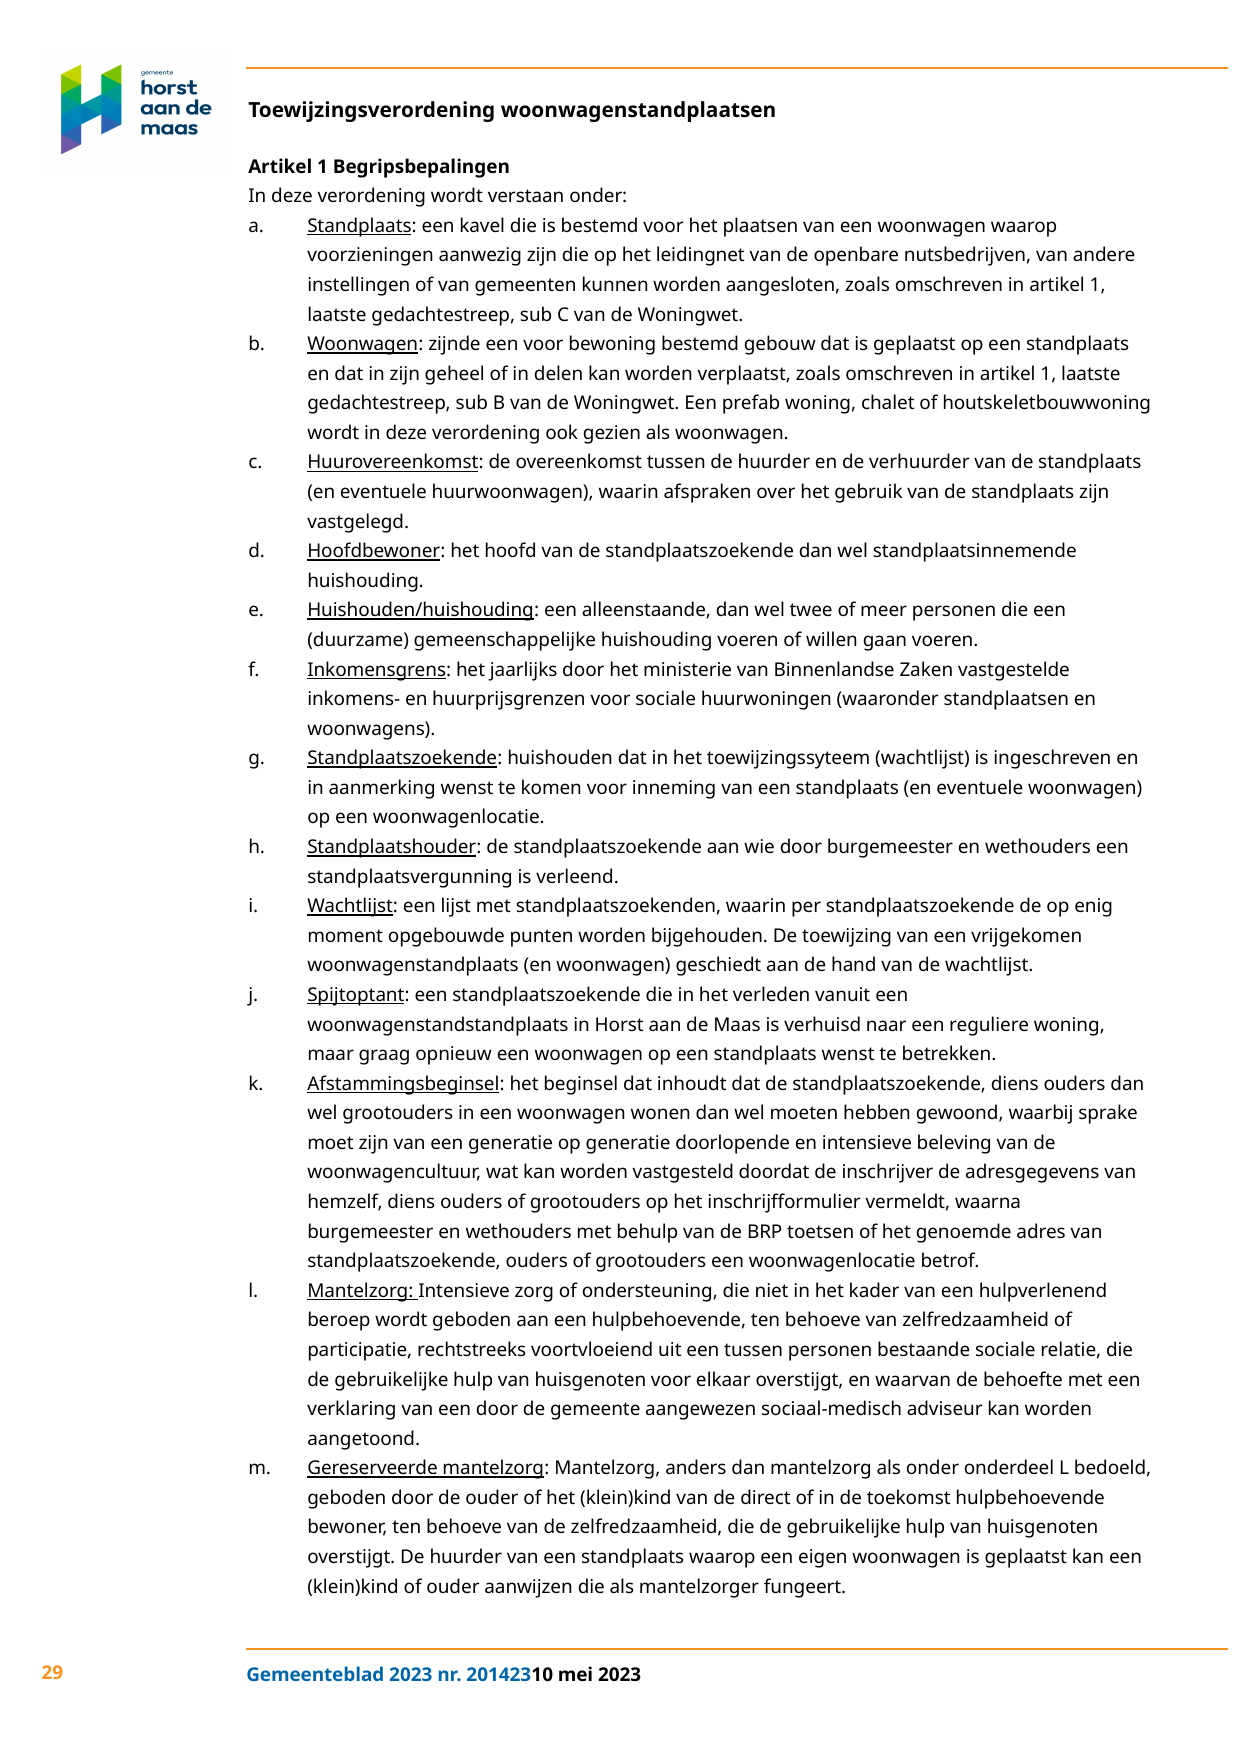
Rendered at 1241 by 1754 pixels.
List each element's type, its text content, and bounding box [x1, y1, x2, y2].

list Gereserveerde mantelzorg: Mantelzorg, anders dan mantelzorg als onder onderdeel L bedoeld, geboden door de ouder of het (klein)kind van de direct of in de toekomst hulpbehoevende bewoner, ten behoeve van de zelfredzaamheid, die de gebruikelijke hulp van huisgenoten overstijgt. De huurder van een standplaats waarop een eigen woonwagen is geplaatst kan een (klein)kind of ouder aanwijzen die als mantelzorger fungeert. [248, 1454, 1152, 1599]
list Huishouden/huishouding: een alleenstaande, dan wel twee of meer personen die een (duurzame) gemeenschappelijke huishouding voeren of willen gaan voeren. [248, 597, 1152, 652]
list Standplaatshouder: de standplaatszoekende aan wie door burgemeester en wethouders een standplaatsvergunning is verleend. [248, 833, 1152, 889]
list Spijtoptant: een standplaatszoekende die in het verleden vanuit een woonwagenstandstandplaats in Horst aan de Maas is verhuisd naar een reguliere woning, maar graag opnieuw een woonwagen op een standplaats wenst te betrekken. [248, 981, 1152, 1066]
picture [41, 47, 231, 172]
text Artikel 1 Begripsbepalingen [248, 153, 1152, 179]
list Afstammingsbeginsel: het beginsel dat inhoudt dat de standplaatszoekende, diens ouders dan wel grootouders in een woonwagen wonen dan wel moeten hebben gewoond, waarbij sprake moet zijn van een generatie op generatie doorlopende en intensieve beleving van de woonwagencultuur, wat kan worden vastgesteld doordat de inschrijver de adresgegevens van hemzelf, diens ouders of grootouders op het inschrijfformulier vermeldt, waarna burgemeester en wethouders met behulp van de BRP toetsen of het genoemde adres van standplaatszoekende, ouders of grootouders een woonwagenlocatie betrof. [248, 1070, 1152, 1273]
list Huurovereenkomst: de overeenkomst tussen de huurder en de verhuurder van de standplaats (en eventuele huurwoonwagen), waarin afspraken over het gebruik van de standplaats zijn vastgelegd. [248, 449, 1152, 534]
list Inkomensgrens: het jaarlijks door het ministerie van Binnenlandse Zaken vastgestelde inkomens- en huurprijsgrenzen voor sociale huurwoningen (waaronder standplaatsen en woonwagens). [248, 656, 1152, 741]
list Wachtlijst: een lijst met standplaatszoekenden, waarin per standplaatszoekende de op enig moment opgebouwde punten worden bijgehouden. De toewijzing van een vrijgekomen woonwagenstandplaats (en woonwagen) geschiedt aan de hand van de wachtlijst. [248, 892, 1152, 977]
list Woonwagen: zijnde een voor bewoning bestemd gebouw dat is geplaatst op een standplaats en dat in zijn geheel of in delen kan worden verplaatst, zoals omschreven in artikel 1, laatste gedachtestreep, sub B van de Woningwet. Een prefab woning, chalet of houtskeletbouwwoning wordt in deze verordening ook gezien als woonwagen. [248, 330, 1152, 445]
list Hoofdbewoner: het hoofd van de standplaatszoekende dan wel standplaatsinnemende huishouding. [248, 537, 1152, 593]
list Standplaats: een kavel die is bestemd voor het plaatsen van een woonwagen waarop voorzieningen aanwezig zijn die op het leidingnet van de openbare nutsbedrijven, van andere instellingen of van gemeenten kunnen worden aangesloten, zoals omschreven in artikel 1, laatste gedachtestreep, sub C van de Woningwet. [248, 212, 1152, 327]
text Toewijzingsverordening woonwagenstandplaatsen [248, 95, 1152, 123]
list Standplaatszoekende: huishouden dat in het toewijzingssyteem (wachtlijst) is ingeschreven en in aanmerking wenst te komen voor inneming van een standplaats (en eventuele woonwagen) op een woonwagenlocatie. [248, 744, 1152, 829]
text In deze verordening wordt verstaan onder: [248, 182, 1152, 208]
list Mantelzorg: Intensieve zorg of ondersteuning, die niet in het kader van een hulpverlenend beroep wordt geboden aan een hulpbehoevende, ten behoeve van zelfredzaamheid of participatie, rechtstreeks voortvloeiend uit een tussen personen bestaande sociale relatie, die de gebruikelijke hulp van huisgenoten voor elkaar overstijgt, en waarvan de behoefte met een verklaring van een door de gemeente aangewezen sociaal-medisch adviseur kan worden aangetoond. [248, 1277, 1152, 1451]
